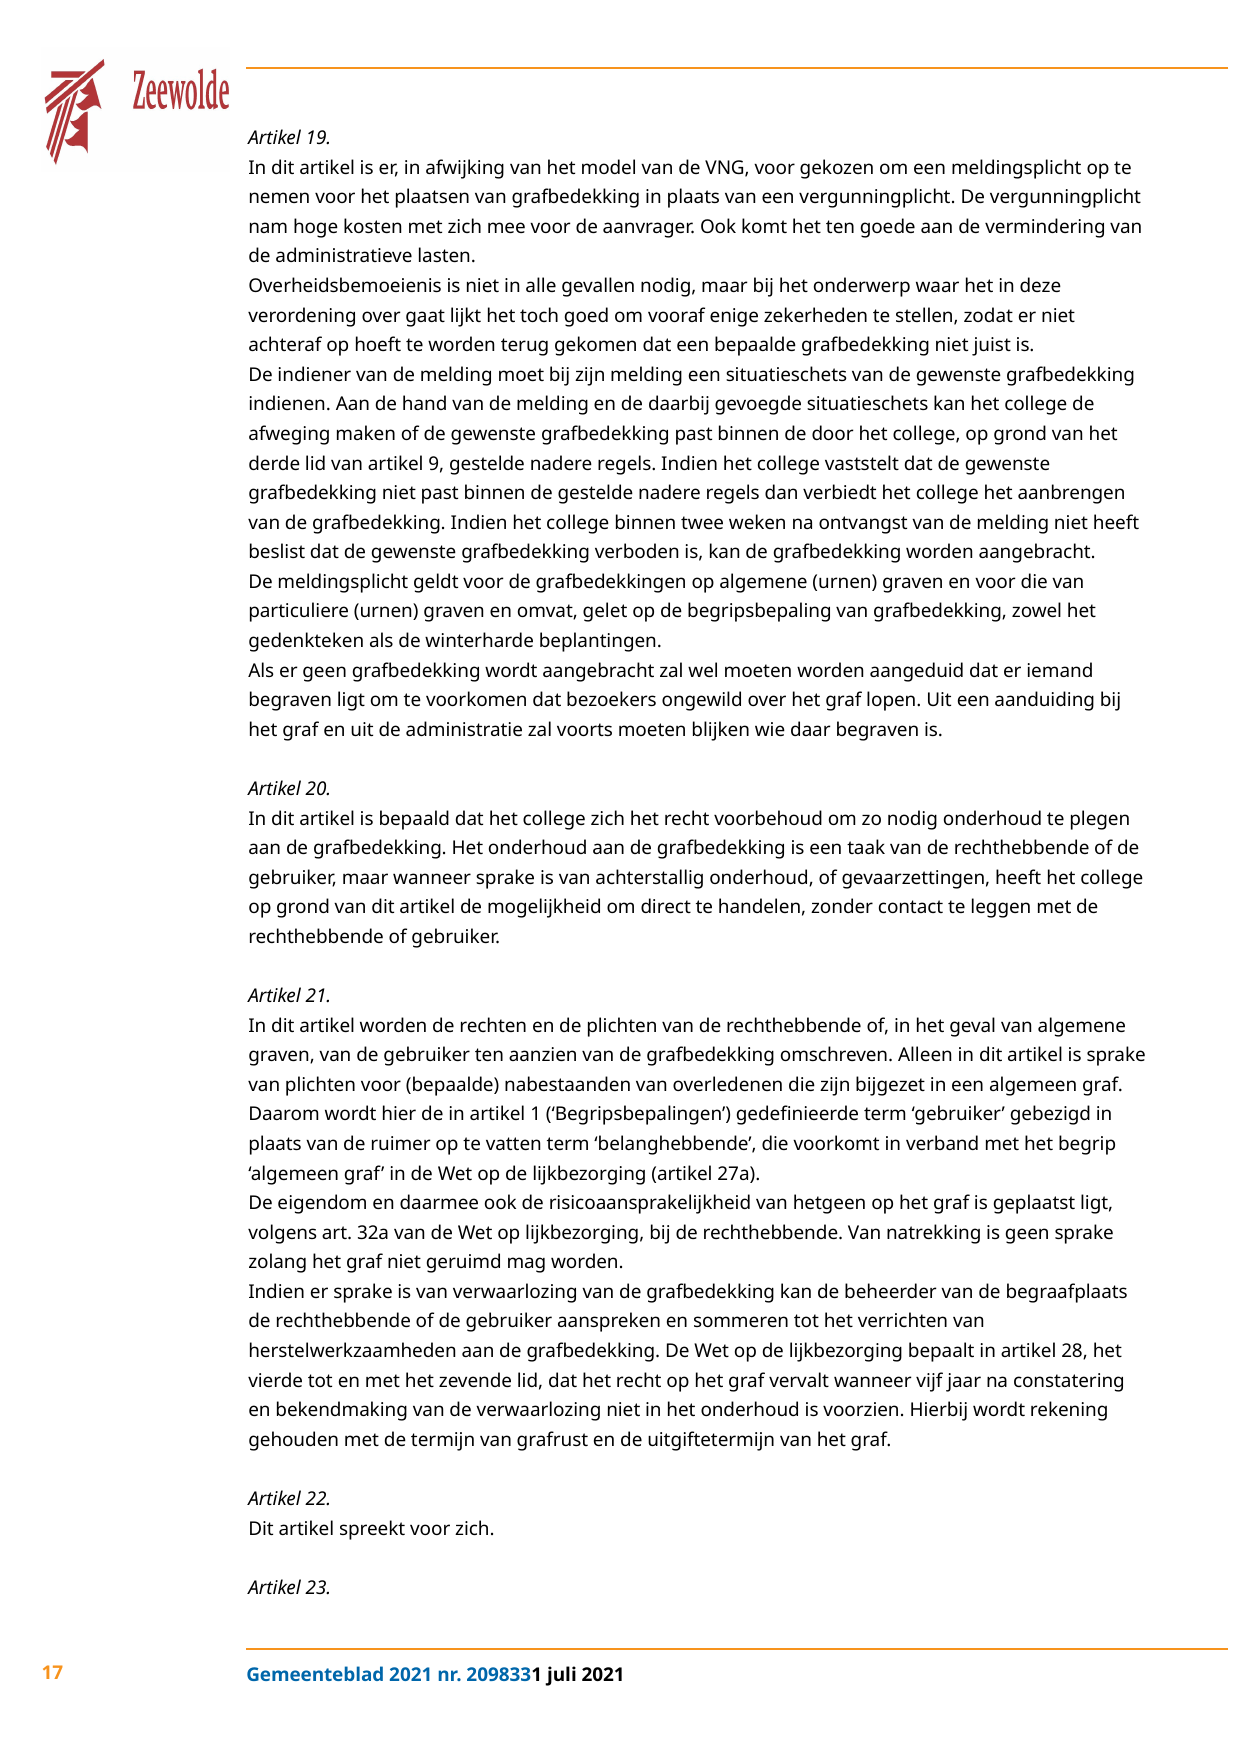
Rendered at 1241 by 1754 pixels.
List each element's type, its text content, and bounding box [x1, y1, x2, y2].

text In dit artikel is er, in afwijking van het model van de VNG, voor gekozen om een meldingsplicht op te nemen voor het plaatsen van grafbedekking in plaats van een vergunningplicht. De vergunningplicht nam hoge kosten met zich mee voor de aanvrager. Ook komt het ten goede aan de vermindering van de administratieve lasten. [248, 154, 1152, 268]
text Artikel 21. [248, 982, 1152, 1008]
text Indien er sprake is van verwaarlozing van de grafbedekking kan de beheerder van de begraafplaats de rechthebbende of de gebruiker aanspreken en sommeren tot het verrichten van herstelwerkzaamheden aan de grafbedekking. De Wet op de lijkbezorging bepaalt in artikel 28, het vierde tot en met het zevende lid, dat het recht op het graf vervalt wanneer vijf jaar na constatering en bekendmaking van de verwaarlozing niet in het onderhoud is voorzien. Hierbij wordt rekening gehouden met de termijn van grafrust en de uitgiftetermijn van het graf. [248, 1278, 1152, 1452]
text Artikel 19. [248, 124, 1152, 150]
text De eigendom en daarmee ook de risicoaansprakelijkheid van hetgeen op het graf is geplaatst ligt, volgens art. 32a van de Wet op lijkbezorging, bij de rechthebbende. Van natrekking is geen sprake zolang het graf niet geruimd mag worden. [248, 1189, 1152, 1274]
text In dit artikel worden de rechten en de plichten van de rechthebbende of, in het geval van algemene graven, van de gebruiker ten aanzien van de grafbedekking omschreven. Alleen in dit artikel is sprake van plichten voor (bepaalde) nabestaanden van overledenen die zijn bijgezet in een algemeen graf. Daarom wordt hier de in artikel 1 (‘Begripsbepalingen’) gedefinieerde term ‘gebruiker’ gebezigd in plaats van de ruimer op te vatten term ‘belanghebbende’, die voorkomt in verband met het begrip ‘algemeen graf’ in de Wet op de lijkbezorging (artikel 27a). [248, 1012, 1152, 1186]
text De meldingsplicht geldt voor de grafbedekkingen op algemene (urnen) graven en voor die van particuliere (urnen) graven en omvat, gelet op de begripsbepaling van grafbedekking, zowel het gedenkteken als de winterharde beplantingen. [248, 568, 1152, 653]
text In dit artikel is bepaald dat het college zich het recht voorbehoud om zo nodig onderhoud te plegen aan de grafbedekking. Het onderhoud aan de grafbedekking is een taak van de rechthebbende of de gebruiker, maar wanneer sprake is van achterstallig onderhoud, of gevaarzettingen, heeft het college op grond van dit artikel de mogelijkheid om direct te handelen, zonder contact te leggen met de rechthebbende of gebruiker. [248, 805, 1152, 949]
picture [41, 47, 231, 172]
text Artikel 23. [248, 1574, 1152, 1600]
text Artikel 22. [248, 1485, 1152, 1511]
text Dit artikel spreekt voor zich. [248, 1515, 1152, 1541]
text Overheidsbemoeienis is niet in alle gevallen nodig, maar bij het onderwerp waar het in deze verordening over gaat lijkt het toch goed om vooraf enige zekerheden te stellen, zodat er niet achteraf op hoeft te worden terug gekomen dat een bepaalde grafbedekking niet juist is. [248, 272, 1152, 357]
text Artikel 20. [248, 775, 1152, 801]
text De indiener van de melding moet bij zijn melding een situatieschets van de gewenste grafbedekking indienen. Aan de hand van de melding en de daarbij gevoegde situatieschets kan het college de afweging maken of de gewenste grafbedekking past binnen de door het college, op grond van het derde lid van artikel 9, gestelde nadere regels. Indien het college vaststelt dat de gewenste grafbedekking niet past binnen de gestelde nadere regels dan verbiedt het college het aanbrengen van de grafbedekking. Indien het college binnen twee weken na ontvangst van de melding niet heeft beslist dat de gewenste grafbedekking verboden is, kan de grafbedekking worden aangebracht. [248, 361, 1152, 564]
text Als er geen grafbedekking wordt aangebracht zal wel moeten worden aangeduid dat er iemand begraven ligt om te voorkomen dat bezoekers ongewild over het graf lopen. Uit een aanduiding bij het graf en uit de administratie zal voorts moeten blijken wie daar begraven is. [248, 657, 1152, 742]
